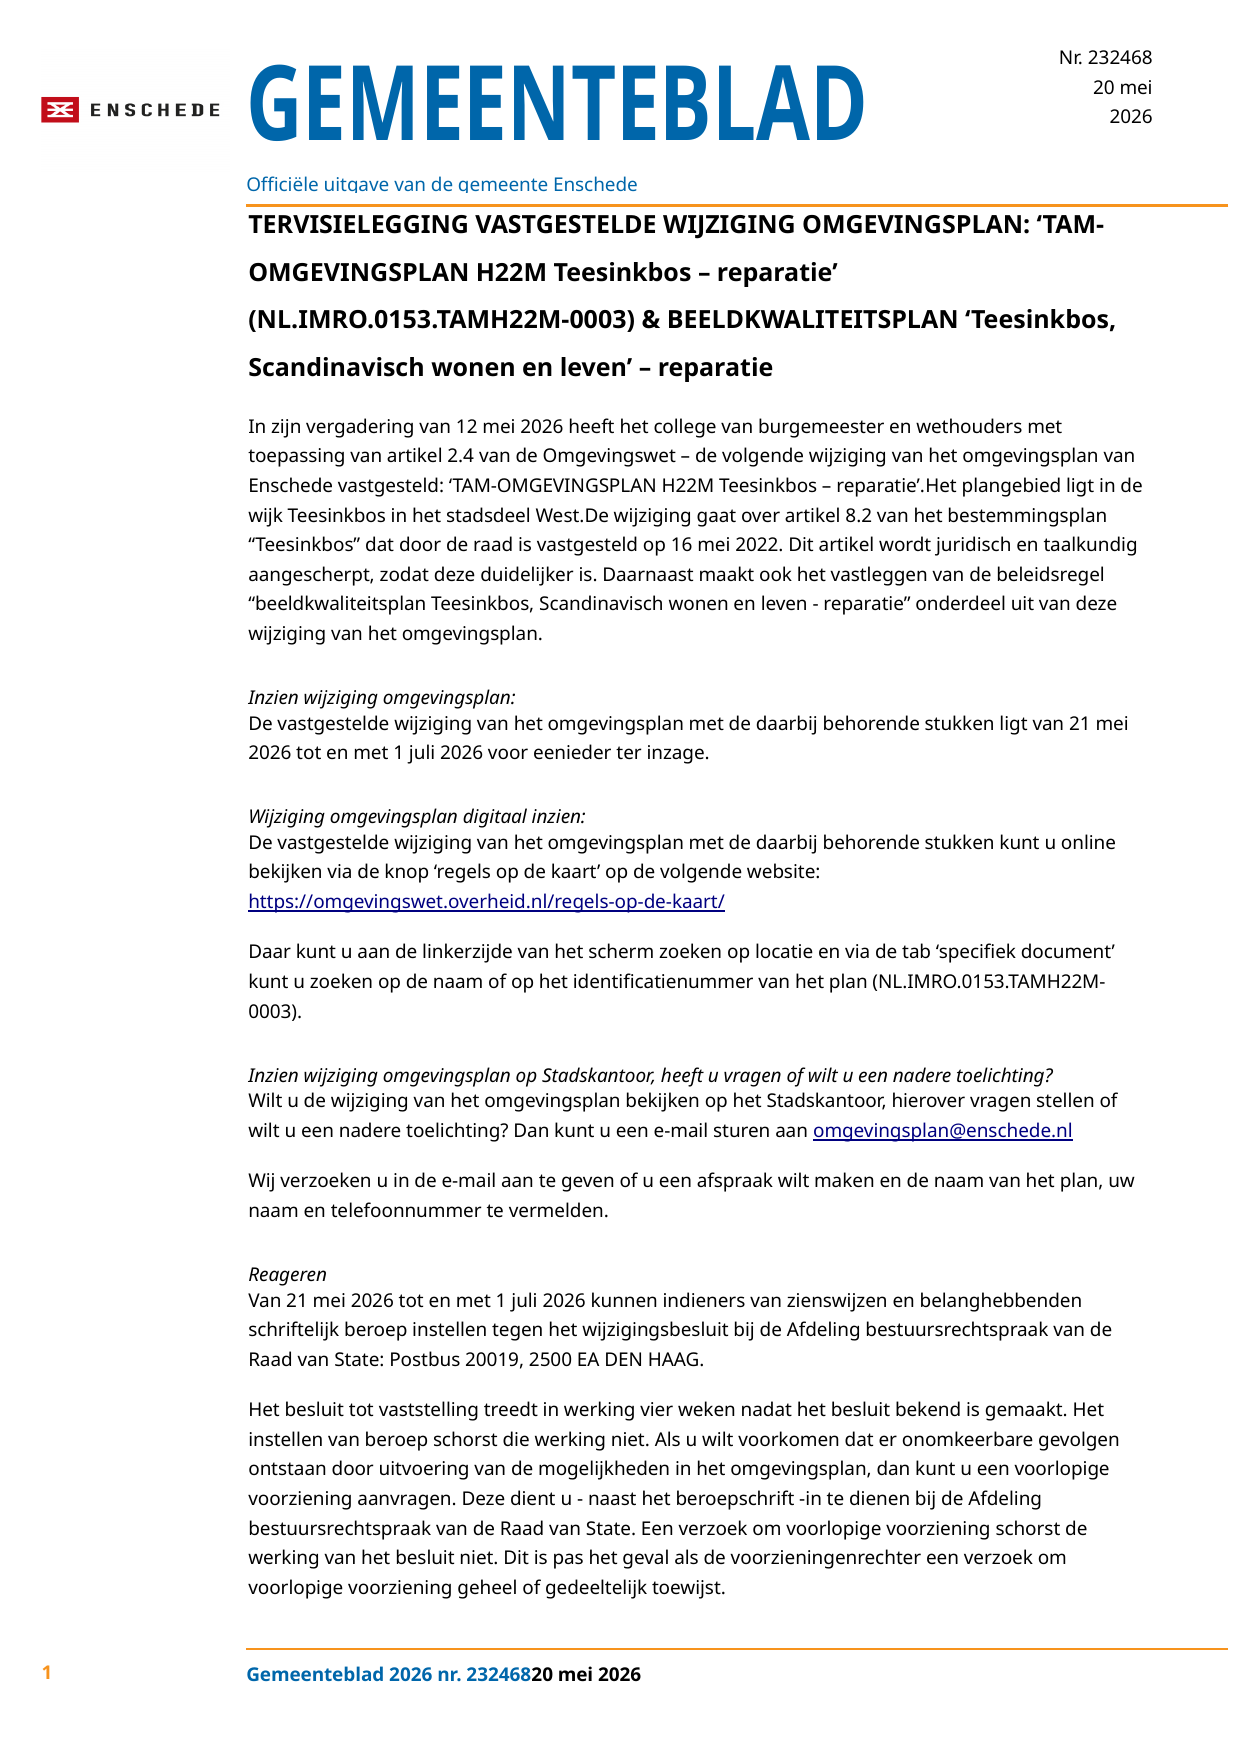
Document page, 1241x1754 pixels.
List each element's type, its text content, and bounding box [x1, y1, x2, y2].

text De vastgestelde wijziging van het omgevingsplan met de daarbij behorende stukken ligt van 21 mei 2026 tot en met 1 juli 2026 voor eenieder ter inzage. [248, 710, 1152, 765]
text Inzien wijziging omgevingsplan op Stadskantoor, heeft u vragen of wilt u een nadere toelichting? [248, 1062, 1152, 1088]
text Reageren [248, 1261, 1152, 1287]
text In zijn vergadering van 12 mei 2026 heeft het college van burgemeester en wethouders met toepassing van artikel 2.4 van de Omgevingswet – de volgende wijziging van het omgevingsplan van Enschede vastgesteld: ‘TAM-OMGEVINGSPLAN H22M Teesinkbos – reparatie’.Het plangebied ligt in de wijk Teesinkbos in het stadsdeel West.De wijziging gaat over artikel 8.2 van het bestemmingsplan “Teesinkbos” dat door de raad is vastgesteld op 16 mei 2022. Dit artikel wordt juridisch en taalkundig aangescherpt, zodat deze duidelijker is. Daarnaast maakt ook het vastleggen van de beleidsregel “beeldkwaliteitsplan Teesinkbos, Scandinavisch wonen en leven - reparatie” onderdeel uit van deze wijziging van het omgevingsplan. [248, 413, 1152, 646]
text Wijziging omgevingsplan digitaal inzien: [248, 803, 1152, 829]
text Wilt u de wijziging van het omgevingsplan bekijken op het Stadskantoor, hierover vragen stellen of wilt u een nadere toelichting? Dan kunt u een e-mail sturen aan omgevingsplan@enschede.nl [248, 1088, 1152, 1143]
picture [41, 47, 231, 172]
text Inzien wijziging omgevingsplan: [248, 684, 1152, 710]
text Van 21 mei 2026 tot en met 1 juli 2026 kunnen indieners van zienswijzen en belanghebbenden schriftelijk beroep instellen tegen het wijzigingsbesluit bij de Afdeling bestuursrechtspraak van de Raad van State: Postbus 20019, 2500 EA DEN HAAG. [248, 1287, 1152, 1372]
text De vastgestelde wijziging van het omgevingsplan met de daarbij behorende stukken kunt u online bekijken via de knop ‘regels op de kaart’ op de volgende website: https://omgevingswet.overheid.nl/regels-op-de-kaart/ [248, 829, 1152, 914]
text Wij verzoeken u in de e-mail aan te geven of u een afspraak wilt maken en de naam van het plan, uw naam en telefoonnummer te vermelden. [248, 1168, 1152, 1223]
text TERVISIELEGGING VASTGESTELDE WIJZIGING OMGEVINGSPLAN: ‘TAM-OMGEVINGSPLAN H22M Teesinkbos – reparatie’ (NL.IMRO.0153.TAMH22M-0003) & BEELDKWALITEITSPLAN ‘Teesinkbos, Scandinavisch wonen en leven’ – reparatie [248, 207, 1152, 384]
text Het besluit tot vaststelling treedt in werking vier weken nadat het besluit bekend is gemaakt. Het instellen van beroep schorst die werking niet. Als u wilt voorkomen dat er onomkeerbare gevolgen ontstaan door uitvoering van de mogelijkheden in het omgevingsplan, dan kunt u een voorlopige voorziening aanvragen. Deze dient u - naast het beroepschrift -in te dienen bij de Afdeling bestuursrechtspraak van de Raad van State. Een verzoek om voorlopige voorziening schorst de werking van het besluit niet. Dit is pas het geval als de voorzieningenrechter een verzoek om voorlopige voorziening geheel of gedeeltelijk toewijst. [248, 1396, 1152, 1600]
text Daar kunt u aan de linkerzijde van het scherm zoeken op locatie en via de tab ‘specifiek document’ kunt u zoeken op de naam of op het identificatienummer van het plan (NL.IMRO.0153.TAMH22M-0003). [248, 939, 1152, 1024]
